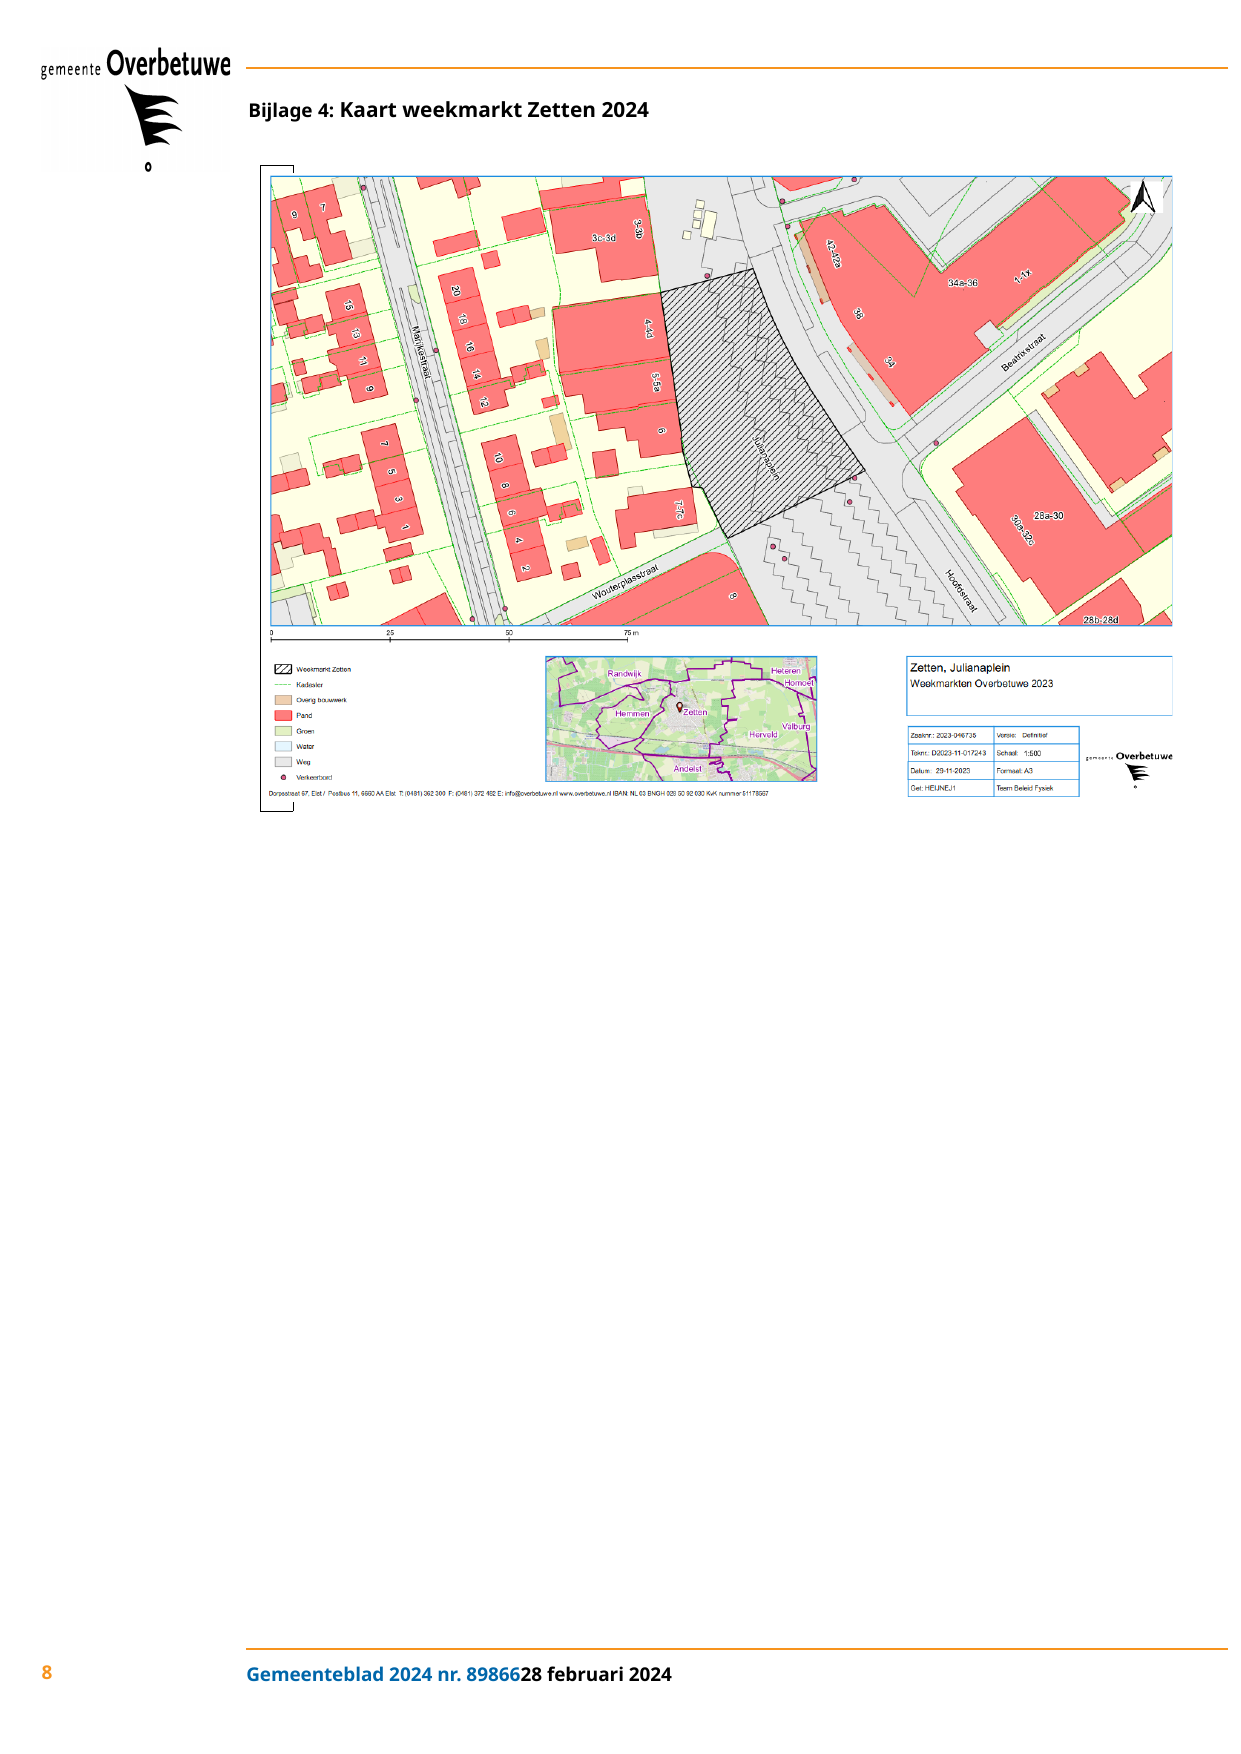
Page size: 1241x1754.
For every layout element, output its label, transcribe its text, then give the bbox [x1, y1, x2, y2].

picture [41, 47, 231, 172]
text Bijlage 4: Kaart weekmarkt Zetten 2024 [248, 95, 1152, 123]
picture [268, 173, 1173, 802]
